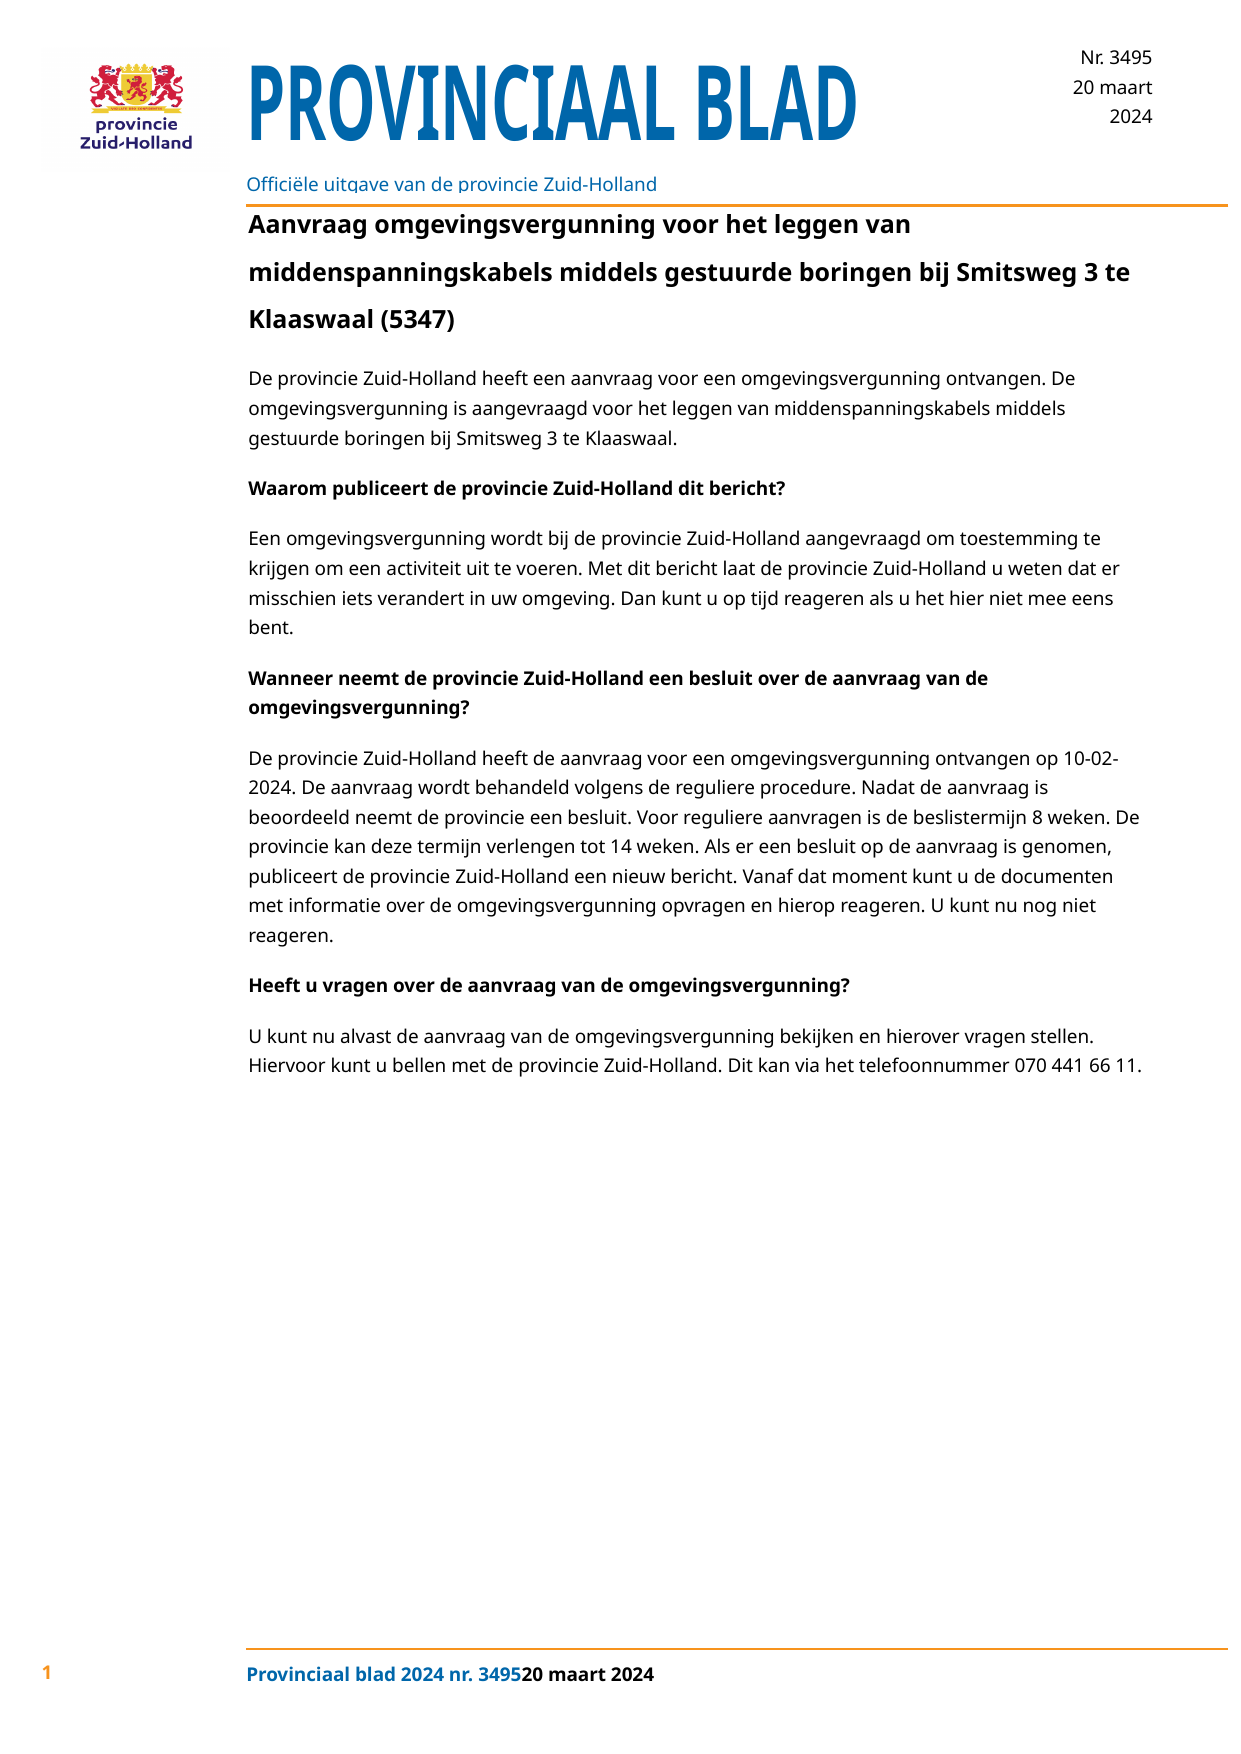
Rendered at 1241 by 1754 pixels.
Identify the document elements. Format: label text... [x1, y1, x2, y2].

text Heeft u vragen over de aanvraag van de omgevingsvergunning? [248, 973, 1152, 998]
text U kunt nu alvast de aanvraag van de omgevingsvergunning bekijken en hierover vragen stellen. Hiervoor kunt u bellen met de provincie Zuid-Holland. Dit kan via het telefoonnummer 070 441 66 11. [248, 1023, 1152, 1078]
text De provincie Zuid-Holland heeft een aanvraag voor een omgevingsvergunning ontvangen. De omgevingsvergunning is aangevraagd voor het leggen van middenspanningskabels middels gestuurde boringen bij Smitsweg 3 te Klaaswaal. [248, 366, 1152, 450]
text De provincie Zuid-Holland heeft de aanvraag voor een omgevingsvergunning ontvangen op 10-02-2024. De aanvraag wordt behandeld volgens de reguliere procedure. Nadat de aanvraag is beoordeeld neemt de provincie een besluit. Voor reguliere aanvragen is de beslistermijn 8 weken. De provincie kan deze termijn verlengen tot 14 weken. Als er een besluit op de aanvraag is genomen, publiceert de provincie Zuid-Holland een nieuw bericht. Vanaf dat moment kunt u de documenten met informatie over de omgevingsvergunning opvragen en hierop reageren. U kunt nu nog niet reageren. [248, 745, 1152, 948]
text Aanvraag omgevingsvergunning voor het leggen van middenspanningskabels middels gestuurde boringen bij Smitsweg 3 te Klaaswaal (5347) [248, 207, 1152, 336]
picture [41, 47, 231, 172]
text Wanneer neemt de provincie Zuid-Holland een besluit over de aanvraag van de omgevingsvergunning? [248, 665, 1152, 720]
text Een omgevingsvergunning wordt bij de provincie Zuid-Holland aangevraagd om toestemming te krijgen om een activiteit uit te voeren. Met dit bericht laat de provincie Zuid-Holland u weten dat er misschien iets verandert in uw omgeving. Dan kunt u op tijd reageren als u het hier niet mee eens bent. [248, 526, 1152, 640]
text Waarom publiceert de provincie Zuid-Holland dit bericht? [248, 475, 1152, 501]
